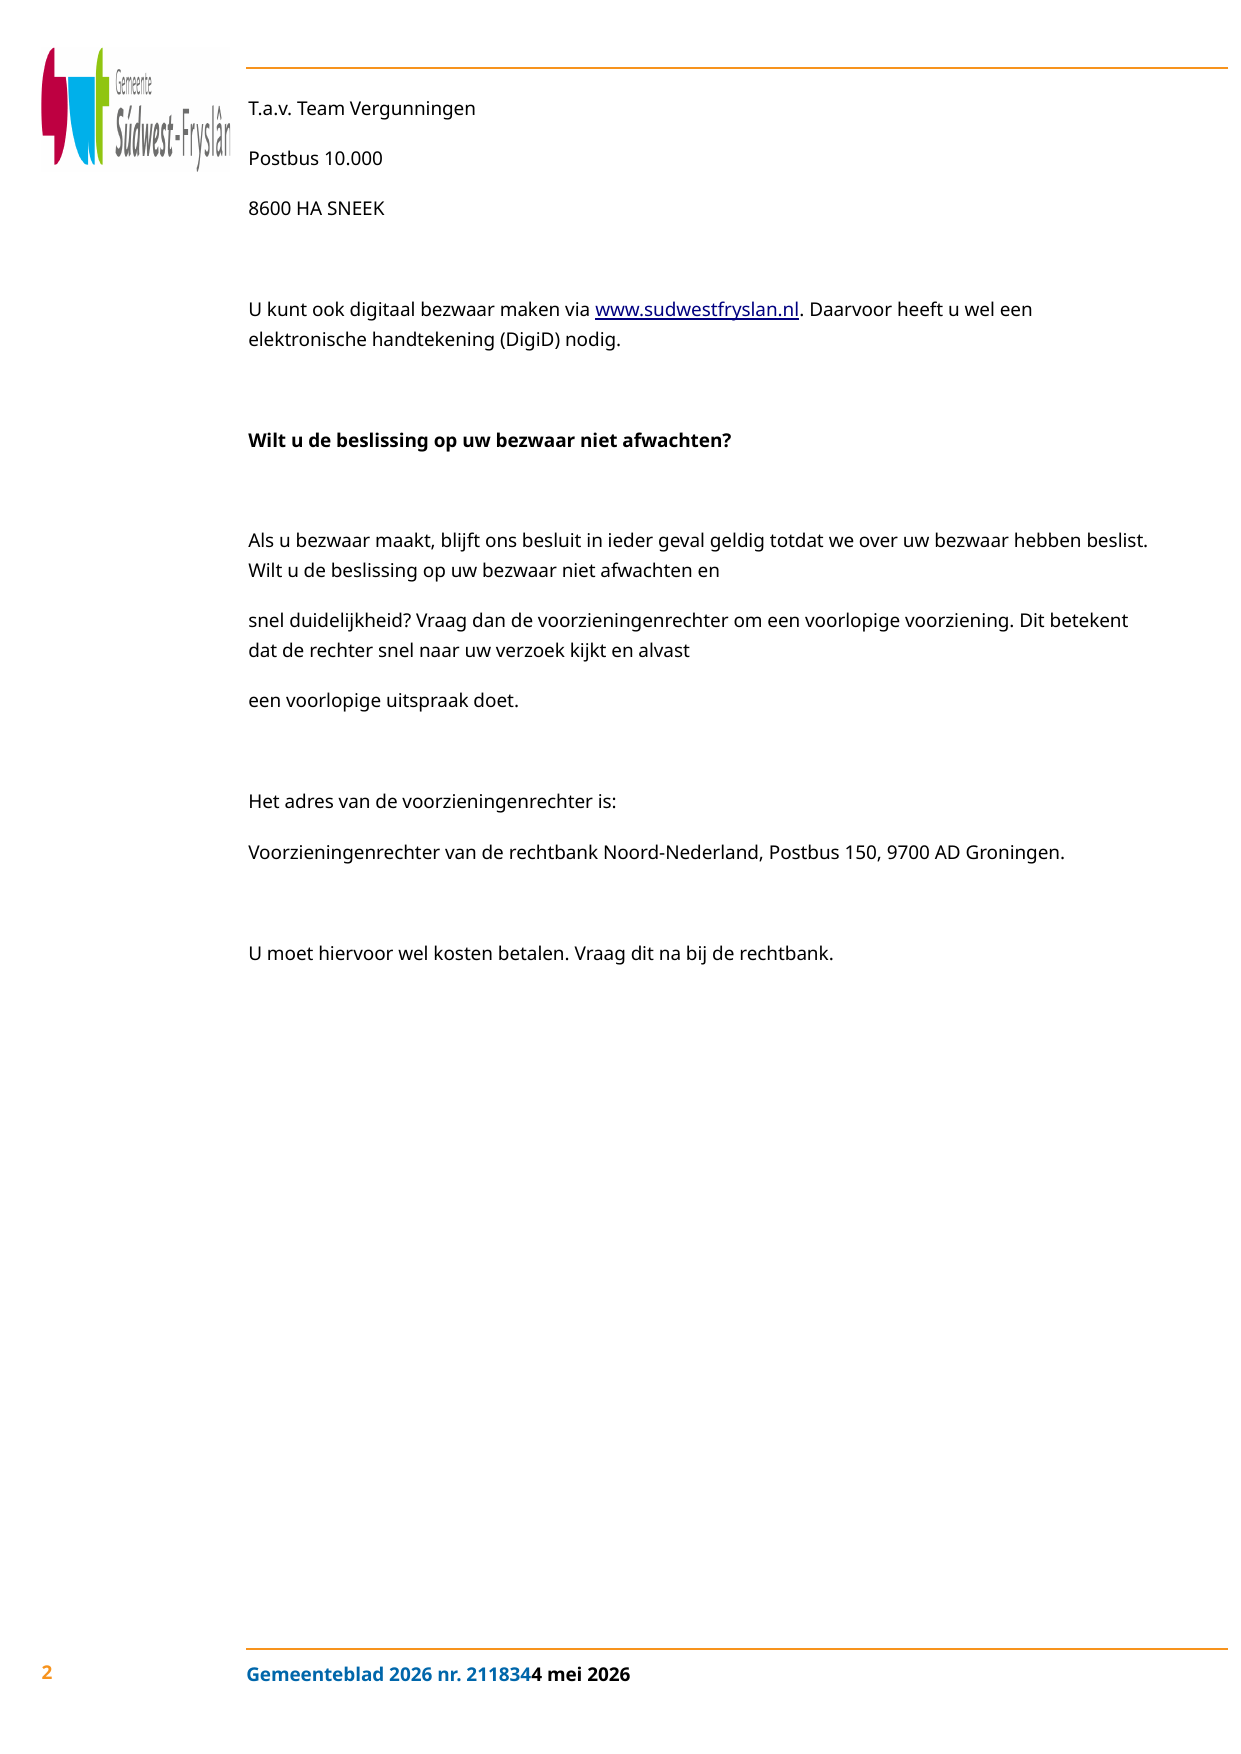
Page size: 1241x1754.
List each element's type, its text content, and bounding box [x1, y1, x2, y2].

picture [41, 47, 231, 172]
text T.a.v. Team Vergunningen [248, 95, 1152, 121]
text Het adres van de voorzieningenrechter is: [248, 788, 1152, 814]
text een voorlopige uitspraak doet. [248, 688, 1152, 713]
text Wilt u de beslissing op uw bezwaar niet afwachten? [248, 427, 1152, 453]
text 8600 HA SNEEK [248, 196, 1152, 221]
text U kunt ook digitaal bezwaar maken via www.sudwestfryslan.nl. Daarvoor heeft u wel een elektronische handtekening (DigiD) nodig. [248, 296, 1152, 352]
text Voorzieningenrechter van de rechtbank Noord-Nederland, Postbus 150, 9700 AD Groningen. [248, 839, 1152, 865]
text snel duidelijkheid? Vraag dan de voorzieningenrechter om een voorlopige voorziening. Dit betekent dat de rechter snel naar uw verzoek kijkt en alvast [248, 608, 1152, 663]
text Postbus 10.000 [248, 145, 1152, 171]
text Als u bezwaar maakt, blijft ons besluit in ieder geval geldig totdat we over uw bezwaar hebben beslist. Wilt u de beslissing op uw bezwaar niet afwachten en [248, 528, 1152, 583]
text U moet hiervoor wel kosten betalen. Vraag dit na bij de rechtbank. [248, 940, 1152, 966]
